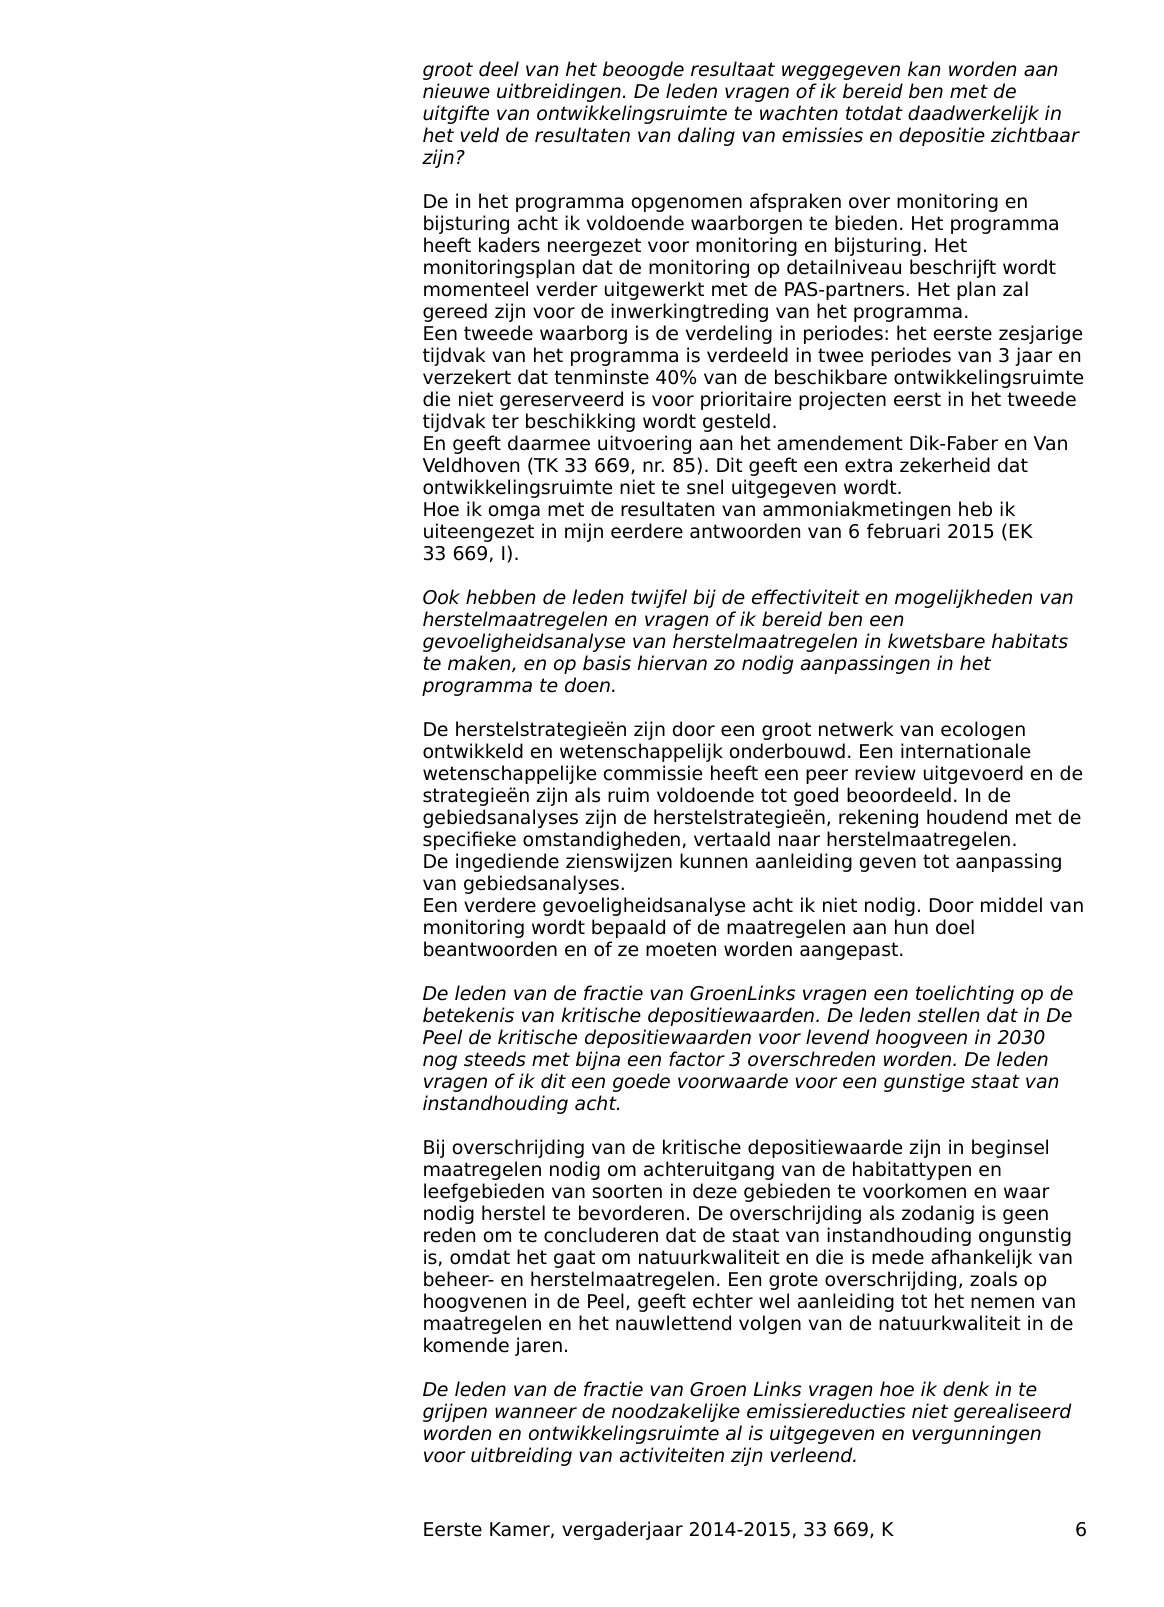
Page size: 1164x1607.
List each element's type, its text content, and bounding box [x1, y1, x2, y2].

text groot deel van het beoogde resultaat weggegeven kan worden aan nieuwe uitbreidingen. De leden vragen of ik bereid ben met de uitgifte van ontwikkelingsruimte te wachten totdat daadwerkelijk in het veld de resultaten van daling van emissies en depositie zichtbaar zijn? [422, 59, 1087, 169]
text Een verdere gevoeligheidsanalyse acht ik niet nodig. Door middel van monitoring wordt bepaald of de maatregelen aan hun doel beantwoorden en of ze moeten worden aangepast. [422, 895, 1087, 961]
text De leden van de fractie van Groen Links vragen hoe ik denk in te grijpen wanneer de noodzakelijke emissiereducties niet gerealiseerd worden en ontwikkelingsruimte al is uitgegeven en vergunningen voor uitbreiding van activiteiten zijn verleend. [422, 1379, 1087, 1467]
text De in het programma opgenomen afspraken over monitoring en bijsturing acht ik voldoende waarborgen te bieden. Het programma heeft kaders neergezet voor monitoring en bijsturing. Het monitoringsplan dat de monitoring op detailniveau beschrijft wordt momenteel verder uitgewerkt met de PAS-partners. Het plan zal gereed zijn voor de inwerkingtreding van het programma. [422, 191, 1087, 323]
text De ingediende zienswijzen kunnen aanleiding geven tot aanpassing van gebiedsanalyses. [422, 851, 1087, 895]
text De leden van de fractie van GroenLinks vragen een toelichting op de betekenis van kritische depositiewaarden. De leden stellen dat in De Peel de kritische depositiewaarden voor levend hoogveen in 2030 nog steeds met bijna een factor 3 overschreden worden. De leden vragen of ik dit een goede voorwaarde voor een gunstige staat van instandhouding acht. [422, 983, 1087, 1115]
text En geeft daarmee uitvoering aan het amendement Dik-Faber en Van Veldhoven (TK 33 669, nr. 85). Dit geeft een extra zekerheid dat ontwikkelingsruimte niet te snel uitgegeven wordt. [422, 433, 1087, 499]
text De herstelstrategieën zijn door een groot netwerk van ecologen ontwikkeld en wetenschappelijk onderbouwd. Een internationale wetenschappelijke commissie heeft een peer review uitgevoerd en de strategieën zijn als ruim voldoende tot goed beoordeeld. In de gebiedsanalyses zijn de herstelstrategieën, rekening houdend met de specifieke omstandigheden, vertaald naar herstelmaatregelen. [422, 719, 1087, 851]
text Hoe ik omga met de resultaten van ammoniakmetingen heb ik uiteengezet in mijn eerdere antwoorden van 6 februari 2015 (EK 33 669, I). [422, 499, 1087, 565]
text Bij overschrijding van de kritische depositiewaarde zijn in beginsel maatregelen nodig om achteruitgang van de habitattypen en leefgebieden van soorten in deze gebieden te voorkomen en waar nodig herstel te bevorderen. De overschrijding als zodanig is geen reden om te concluderen dat de staat van instandhouding ongunstig is, omdat het gaat om natuurkwaliteit en die is mede afhankelijk van beheer- en herstelmaatregelen. Een grote overschrijding, zoals op hoogvenen in de Peel, geeft echter wel aanleiding tot het nemen van maatregelen en het nauwlettend volgen van de natuurkwaliteit in de komende jaren. [422, 1137, 1087, 1357]
text Een tweede waarborg is de verdeling in periodes: het eerste zesjarige tijdvak van het programma is verdeeld in twee periodes van 3 jaar en verzekert dat tenminste 40% van de beschikbare ontwikkelingsruimte die niet gereserveerd is voor prioritaire projecten eerst in het tweede tijdvak ter beschikking wordt gesteld. [422, 323, 1087, 433]
text Ook hebben de leden twijfel bij de effectiviteit en mogelijkheden van herstelmaatregelen en vragen of ik bereid ben een gevoeligheidsanalyse van herstelmaatregelen in kwetsbare habitats te maken, en op basis hiervan zo nodig aanpassingen in het programma te doen. [422, 587, 1087, 697]
